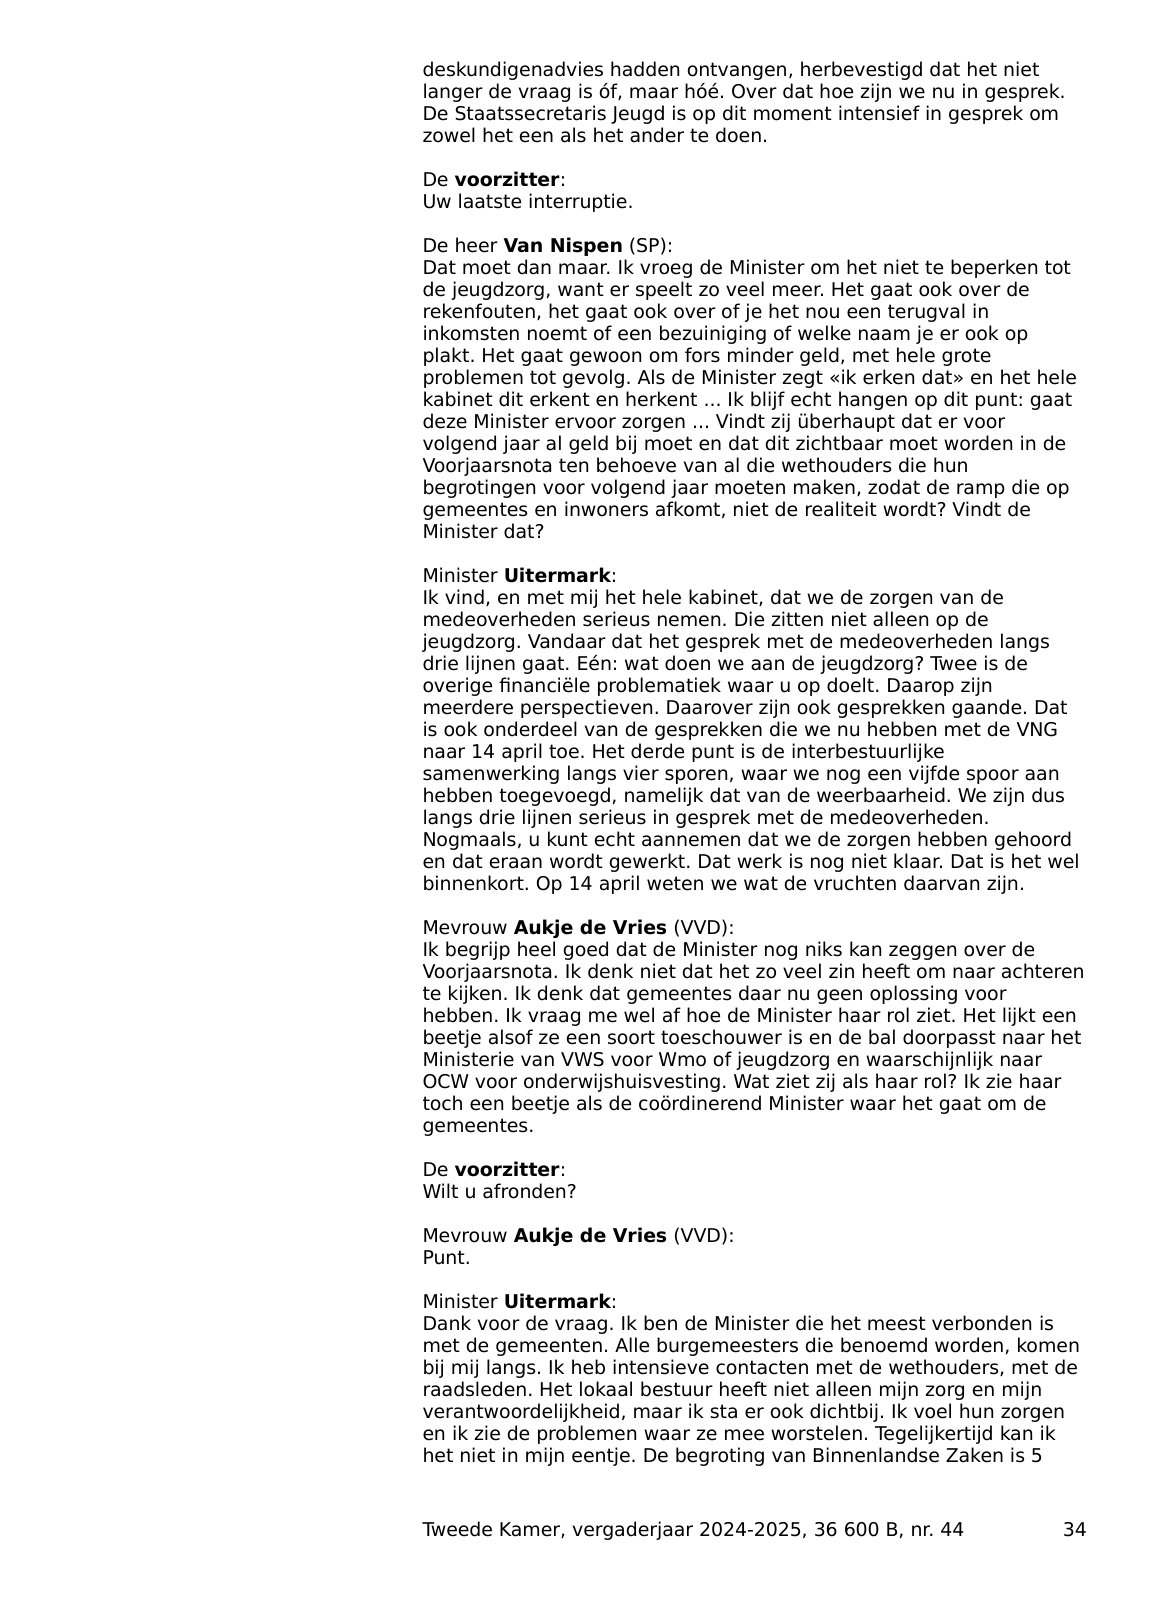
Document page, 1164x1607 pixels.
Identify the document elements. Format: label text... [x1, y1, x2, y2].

text deskundigenadvies hadden ontvangen, herbevestigd dat het niet langer de vraag is óf, maar hóé. Over dat hoe zijn we nu in gesprek. De Staatssecretaris Jeugd is op dit moment intensief in gesprek om zowel het een als het ander te doen. [422, 59, 1087, 147]
text De heer Van Nispen (SP): [422, 235, 1087, 257]
text Punt. [422, 1247, 1087, 1269]
text Ik vind, en met mij het hele kabinet, dat we de zorgen van de medeoverheden serieus nemen. Die zitten niet alleen op de jeugdzorg. Vandaar dat het gesprek met de medeoverheden langs drie lijnen gaat. Eén: wat doen we aan de jeugdzorg? Twee is de overige financiële problematiek waar u op doelt. Daarop zijn meerdere perspectieven. Daarover zijn ook gesprekken gaande. Dat is ook onderdeel van de gesprekken die we nu hebben met de VNG naar 14 april toe. Het derde punt is de interbestuurlijke samenwerking langs vier sporen, waar we nog een vijfde spoor aan hebben toegevoegd, namelijk dat van de weerbaarheid. We zijn dus langs drie lijnen serieus in gesprek met de medeoverheden. Nogmaals, u kunt echt aannemen dat we de zorgen hebben gehoord en dat eraan wordt gewerkt. Dat werk is nog niet klaar. Dat is het wel binnenkort. Op 14 april weten we wat de vruchten daarvan zijn. [422, 587, 1087, 895]
text Dat moet dan maar. Ik vroeg de Minister om het niet te beperken tot de jeugdzorg, want er speelt zo veel meer. Het gaat ook over de rekenfouten, het gaat ook over of je het nou een terugval in inkomsten noemt of een bezuiniging of welke naam je er ook op plakt. Het gaat gewoon om fors minder geld, met hele grote problemen tot gevolg. Als de Minister zegt «ik erken dat» en het hele kabinet dit erkent en herkent ... Ik blijf echt hangen op dit punt: gaat deze Minister ervoor zorgen ... Vindt zij überhaupt dat er voor volgend jaar al geld bij moet en dat dit zichtbaar moet worden in de Voorjaarsnota ten behoeve van al die wethouders die hun begrotingen voor volgend jaar moeten maken, zodat de ramp die op gemeentes en inwoners afkomt, niet de realiteit wordt? Vindt de Minister dat? [422, 257, 1087, 543]
text Dank voor de vraag. Ik ben de Minister die het meest verbonden is met de gemeenten. Alle burgemeesters die benoemd worden, komen bij mij langs. Ik heb intensieve contacten met de wethouders, met de raadsleden. Het lokaal bestuur heeft niet alleen mijn zorg en mijn verantwoordelijkheid, maar ik sta er ook dichtbij. Ik voel hun zorgen en ik zie de problemen waar ze mee worstelen. Tegelijkertijd kan ik het niet in mijn eentje. De begroting van Binnenlandse Zaken is 5 [422, 1313, 1087, 1467]
text Mevrouw Aukje de Vries (VVD): [422, 917, 1087, 939]
text De voorzitter: [422, 1159, 1087, 1181]
text Ik begrijp heel goed dat de Minister nog niks kan zeggen over de Voorjaarsnota. Ik denk niet dat het zo veel zin heeft om naar achteren te kijken. Ik denk dat gemeentes daar nu geen oplossing voor hebben. Ik vraag me wel af hoe de Minister haar rol ziet. Het lijkt een beetje alsof ze een soort toeschouwer is en de bal doorpasst naar het Ministerie van VWS voor Wmo of jeugdzorg en waarschijnlijk naar OCW voor onderwijshuisvesting. Wat ziet zij als haar rol? Ik zie haar toch een beetje als de coördinerend Minister waar het gaat om de gemeentes. [422, 939, 1087, 1137]
text Mevrouw Aukje de Vries (VVD): [422, 1225, 1087, 1247]
text Wilt u afronden? [422, 1181, 1087, 1203]
text Uw laatste interruptie. [422, 191, 1087, 213]
text De voorzitter: [422, 169, 1087, 191]
text Minister Uitermark: [422, 1291, 1087, 1313]
text Minister Uitermark: [422, 565, 1087, 587]
